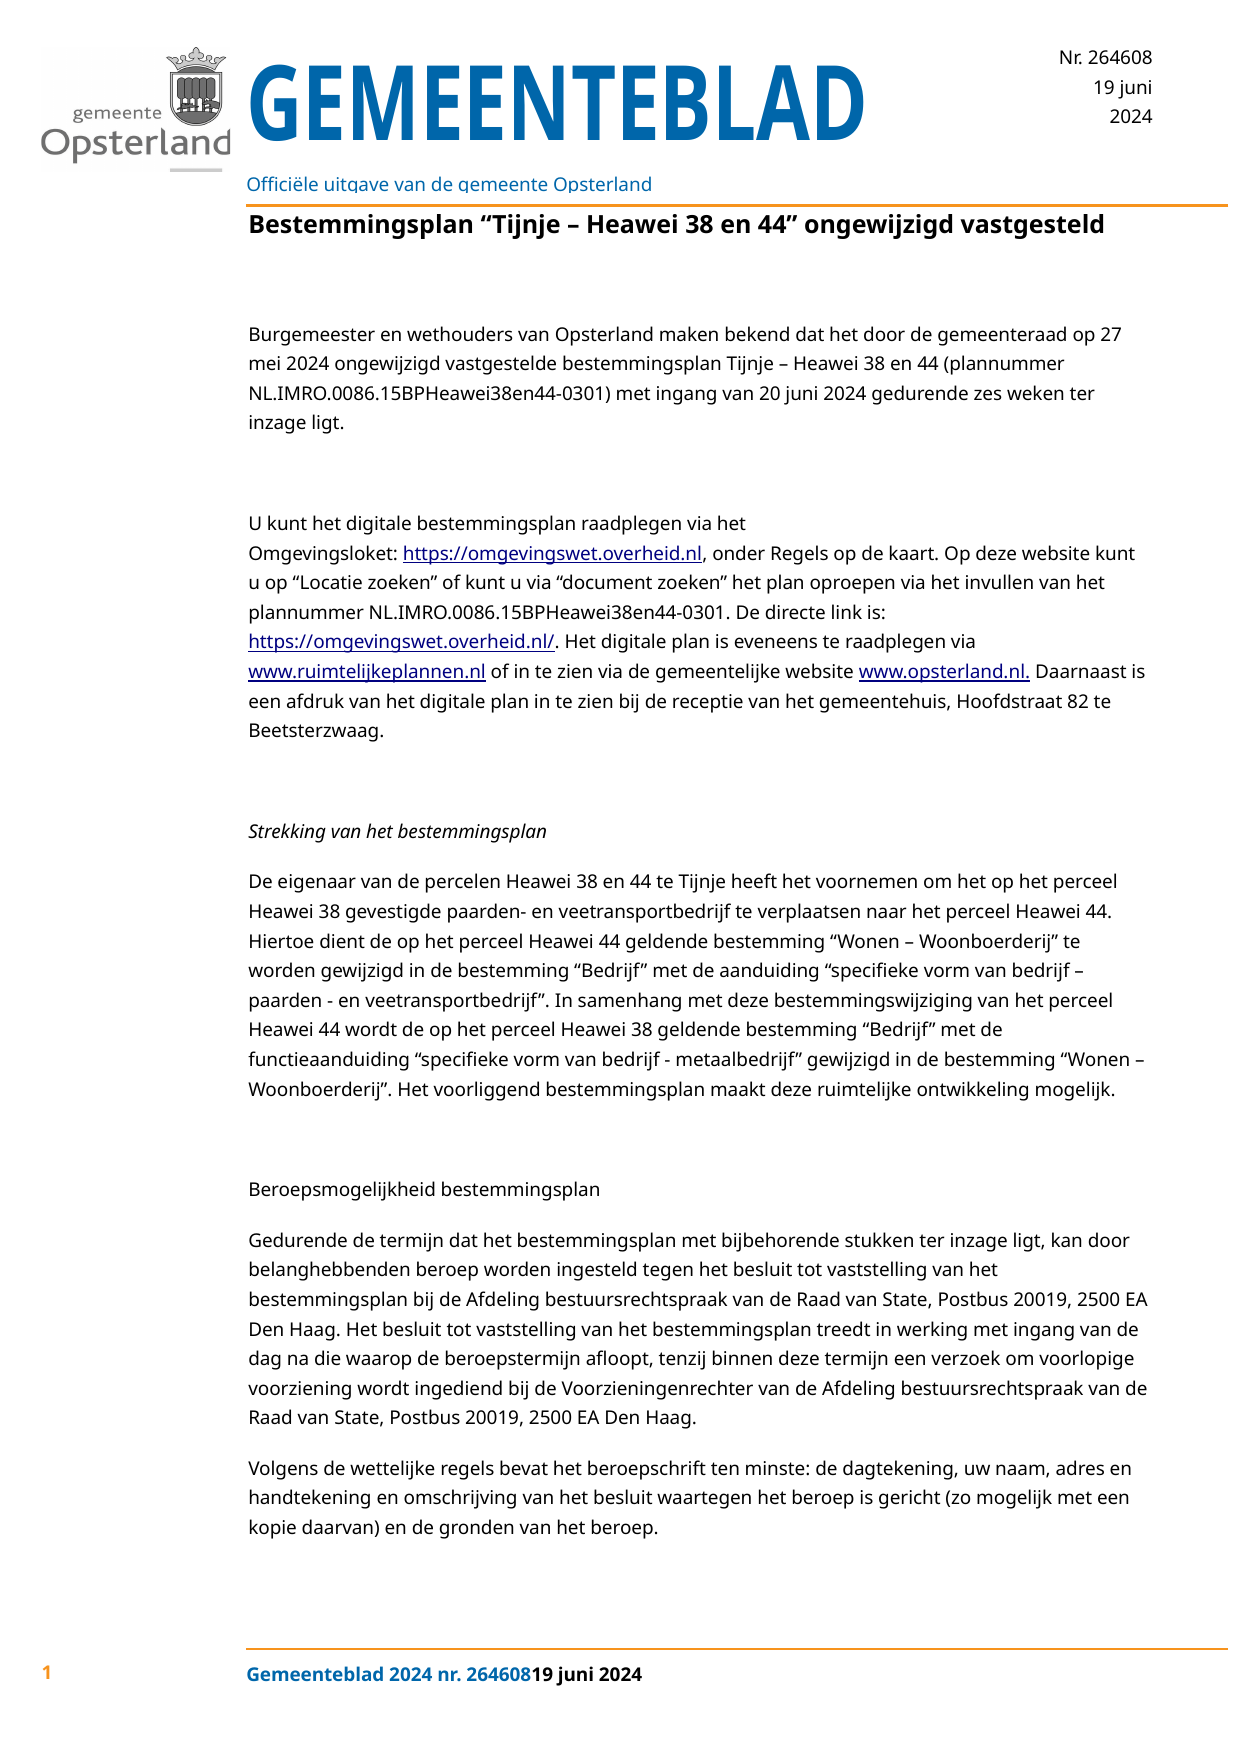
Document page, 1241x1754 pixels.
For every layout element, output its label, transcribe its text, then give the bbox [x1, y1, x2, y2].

text Volgens de wettelijke regels bevat het beroepschrift ten minste: de dagtekening, uw naam, adres en handtekening en omschrijving van het besluit waartegen het beroep is gericht (zo mogelijk met een kopie daarvan) en de gronden van het beroep. [248, 1455, 1152, 1540]
picture [41, 47, 231, 172]
text Bestemmingsplan “Tijnje – Heawei 38 en 44” ongewijzigd vastgesteld [248, 207, 1152, 241]
text De eigenaar van de percelen Heawei 38 en 44 te Tijnje heeft het voornemen om het op het perceel Heawei 38 gevestigde paarden- en veetransportbedrijf te verplaatsen naar het perceel Heawei 44. Hiertoe dient de op het perceel Heawei 44 geldende bestemming “Wonen – Woonboerderij” te worden gewijzigd in de bestemming “Bedrijf” met de aanduiding “specifieke vorm van bedrijf – paarden - en veetransportbedrijf”. In samenhang met deze bestemmingswijziging van het perceel Heawei 44 wordt de op het perceel Heawei 38 geldende bestemming “Bedrijf” met de functieaanduiding “specifieke vorm van bedrijf - metaalbedrijf” gewijzigd in de bestemming “Wonen – Woonboerderij”. Het voorliggend bestemmingsplan maakt deze ruimtelijke ontwikkeling mogelijk. [248, 869, 1152, 1101]
text Beroepsmogelijkheid bestemmingsplan [248, 1177, 1152, 1202]
text Strekking van het bestemmingsplan [248, 818, 1152, 844]
text U kunt het digitale bestemmingsplan raadplegen via het Omgevingsloket: https://omgevingswet.overheid.nl, onder Regels op de kaart. Op deze website kunt u op “Locatie zoeken” of kunt u via “document zoeken” het plan oproepen via het invullen van het plannummer NL.IMRO.0086.15BPHeawei38en44-0301. De directe link is: https://omgevingswet.overheid.nl/. Het digitale plan is eveneens te raadplegen via www.ruimtelijkeplannen.nl of in te zien via de gemeentelijke website www.opsterland.nl. Daarnaast is een afdruk van het digitale plan in te zien bij de receptie van het gemeentehuis, Hoofdstraat 82 te Beetsterzwaag. [248, 510, 1152, 743]
text Burgemeester en wethouders van Opsterland maken bekend dat het door de gemeenteraad op 27 mei 2024 ongewijzigd vastgestelde bestemmingsplan Tijnje – Heawei 38 en 44 (plannummer NL.IMRO.0086.15BPHeawei38en44-0301) met ingang van 20 juni 2024 gedurende zes weken ter inzage ligt. [248, 321, 1152, 435]
text Gedurende de termijn dat het bestemmingsplan met bijbehorende stukken ter inzage ligt, kan door belanghebbenden beroep worden ingesteld tegen het besluit tot vaststelling van het bestemmingsplan bij de Afdeling bestuursrechtspraak van de Raad van State, Postbus 20019, 2500 EA Den Haag. Het besluit tot vaststelling van het bestemmingsplan treedt in werking met ingang van de dag na die waarop de beroepstermijn afloopt, tenzij binnen deze termijn een verzoek om voorlopige voorziening wordt ingediend bij de Voorzieningenrechter van de Afdeling bestuursrechtspraak van de Raad van State, Postbus 20019, 2500 EA Den Haag. [248, 1227, 1152, 1430]
